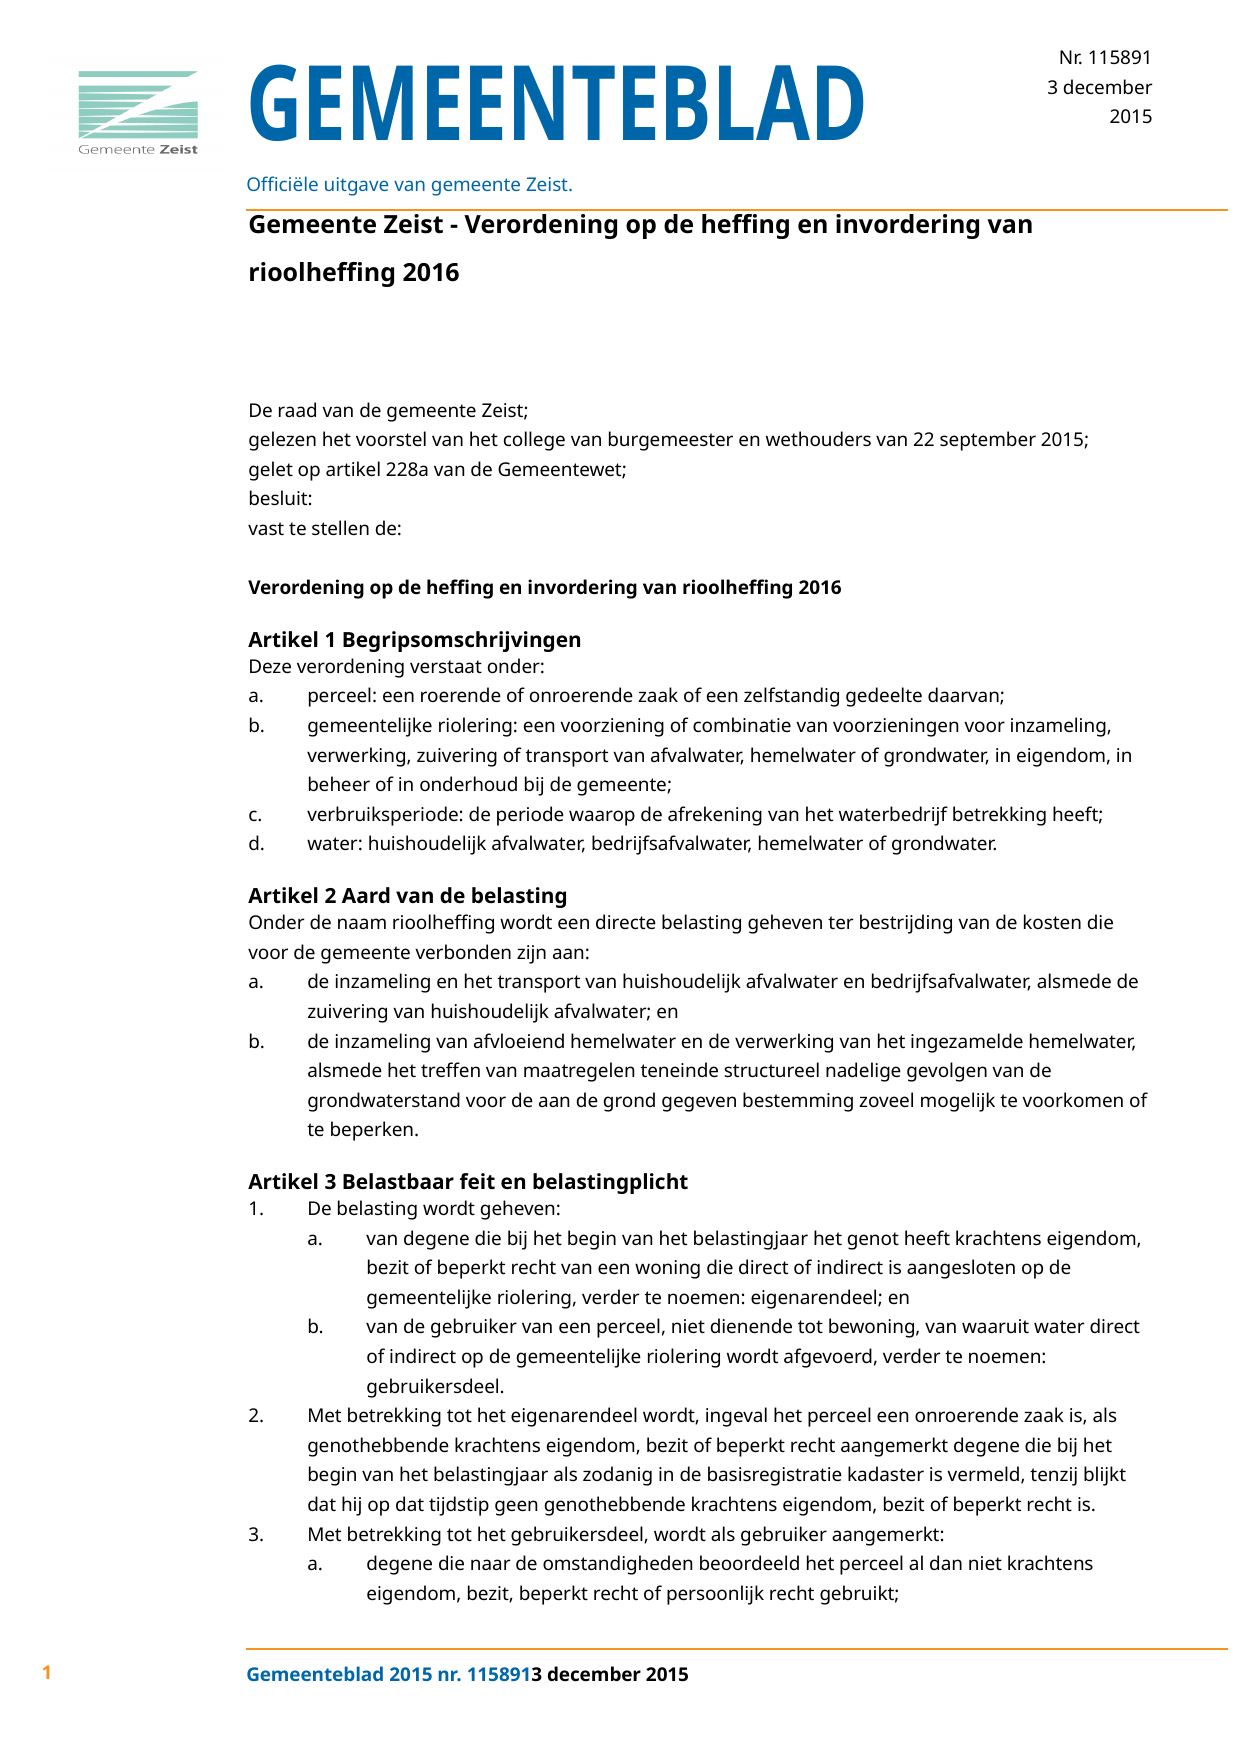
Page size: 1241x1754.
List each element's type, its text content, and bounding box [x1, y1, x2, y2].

list gemeentelijke riolering: een voorziening of combinatie van voorzieningen voor inzameling, verwerking, zuivering of transport van afvalwater, hemelwater of grondwater, in eigendom, in beheer of in onderhoud bij de gemeente; [248, 712, 1152, 797]
text vast te stellen de: [248, 515, 1152, 541]
list perceel: een roerende of onroerende zaak of een zelfstandig gedeelte daarvan; [248, 683, 1152, 708]
list de inzameling van afvloeiend hemelwater en de verwerking van het ingezamelde hemelwater, alsmede het treffen van maatregelen teneinde structureel nadelige gevolgen van de grondwaterstand voor de aan de grond gegeven bestemming zoveel mogelijk te voorkomen of te beperken. [248, 1028, 1152, 1142]
text Artikel 3 Belastbaar feit en belastingplicht [248, 1167, 1152, 1195]
text Artikel 2 Aard van de belasting [248, 881, 1152, 909]
list de inzameling en het transport van huishoudelijk afvalwater en bedrijfsafvalwater, alsmede de zuivering van huishoudelijk afvalwater; en [248, 969, 1152, 1024]
list De belasting wordt geheven: [248, 1195, 1152, 1221]
list degene die naar de omstandigheden beoordeeld het perceel al dan niet krachtens eigendom, bezit, beperkt recht of persoonlijk recht gebruikt; [307, 1550, 1152, 1606]
list van degene die bij het begin van het belastingjaar het genot heeft krachtens eigendom, bezit of beperkt recht van een woning die direct of indirect is aangesloten op de gemeentelijke riolering, verder te noemen: eigenarendeel; en [307, 1225, 1152, 1310]
text De raad van de gemeente Zeist; [248, 397, 1152, 422]
text Verordening op de heffing en invordering van rioolheffing 2016 [248, 574, 1152, 600]
text gelezen het voorstel van het college van burgemeester en wethouders van 22 september 2015; [248, 426, 1152, 452]
list verbruiksperiode: de periode waarop de afrekening van het waterbedrijf betrekking heeft; [248, 801, 1152, 827]
list Met betrekking tot het eigenarendeel wordt, ingeval het perceel een onroerende zaak is, als genothebbende krachtens eigendom, bezit of beperkt recht aangemerkt degene die bij het begin van het belastingjaar als zodanig in de basisregistratie kadaster is vermeld, tenzij blijkt dat hij op dat tijdstip geen genothebbende krachtens eigendom, bezit of beperkt recht is. [248, 1402, 1152, 1517]
picture [41, 47, 231, 172]
list Met betrekking tot het gebruikersdeel, wordt als gebruiker aangemerkt: [248, 1521, 1152, 1547]
text Onder de naam rioolheffing wordt een directe belasting geheven ter bestrijding van de kosten die voor de gemeente verbonden zijn aan: [248, 909, 1152, 965]
list water: huishoudelijk afvalwater, bedrijfsafvalwater, hemelwater of grondwater. [248, 831, 1152, 856]
text besluit: [248, 486, 1152, 511]
text Deze verordening verstaat onder: [248, 653, 1152, 679]
text gelet op artikel 228a van de Gemeentewet; [248, 456, 1152, 482]
text Artikel 1 Begripsomschrijvingen [248, 625, 1152, 653]
list van de gebruiker van een perceel, niet dienende tot bewoning, van waaruit water direct of indirect op de gemeentelijke riolering wordt afgevoerd, verder te noemen: gebruikersdeel. [307, 1314, 1152, 1399]
text Gemeente Zeist - Verordening op de heffing en invordering van rioolheffing 2016 [248, 211, 1152, 288]
